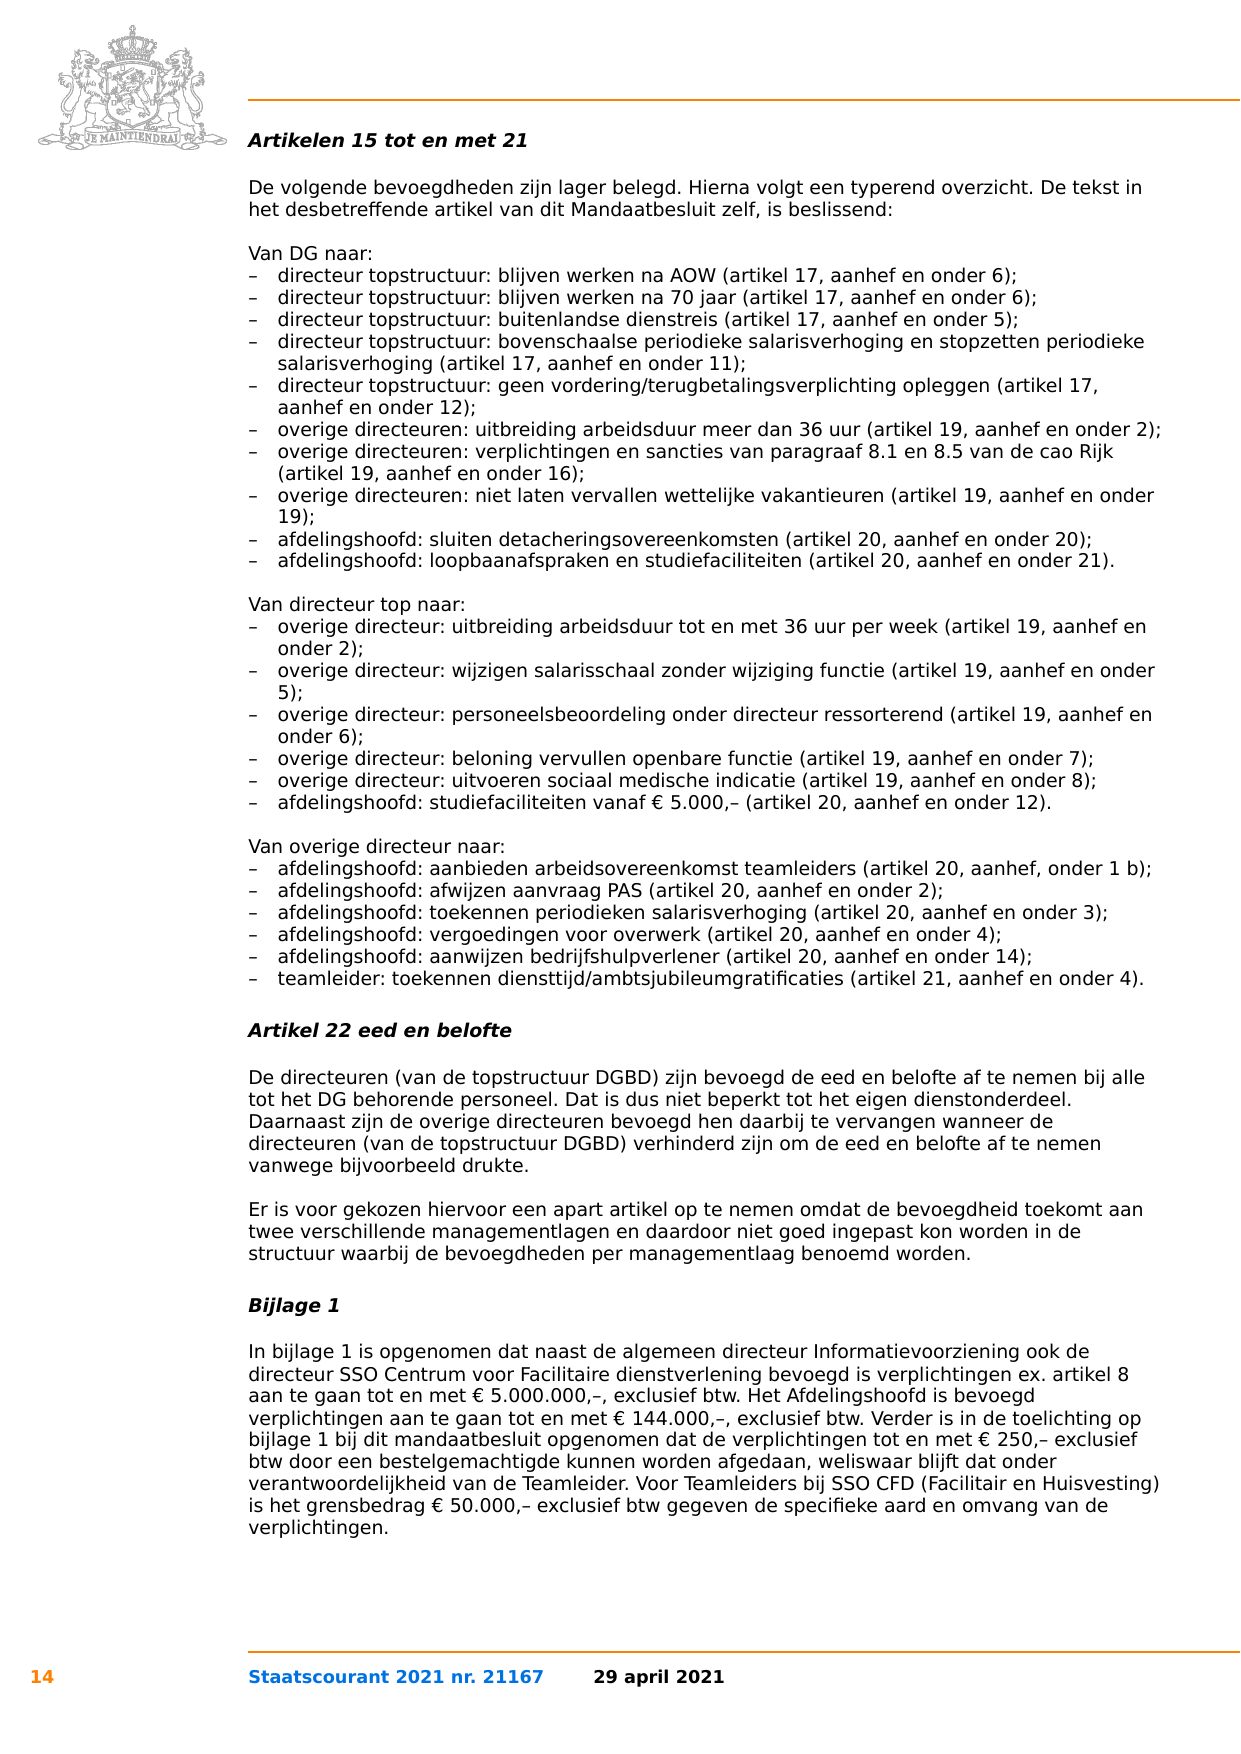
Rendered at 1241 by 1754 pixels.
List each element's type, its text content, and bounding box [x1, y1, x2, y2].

text Van directeur top naar: [248, 594, 1163, 616]
text – overige directeur: uitvoeren sociaal medische indicatie (artikel 19, aanhef en onder 8); [248, 770, 1163, 792]
text – overige directeuren: verplichtingen en sancties van paragraaf 8.1 en 8.5 van de cao Rijk (artikel 19, aanhef en onder 16); [248, 441, 1163, 484]
text – overige directeuren: uitbreiding arbeidsduur meer dan 36 uur (artikel 19, aanhef en onder 2); [248, 418, 1163, 441]
subtitle Artikelen 15 tot en met 21 [248, 130, 1163, 152]
text – overige directeur: personeelsbeoordeling onder directeur ressorterend (artikel 19, aanhef en onder 6); [248, 704, 1163, 748]
text – afdelingshoofd: studiefaciliteiten vanaf € 5.000,– (artikel 20, aanhef en onder 12). [248, 792, 1163, 814]
text – afdelingshoofd: afwijzen aanvraag PAS (artikel 20, aanhef en onder 2); [248, 880, 1163, 902]
text – directeur topstructuur: buitenlandse dienstreis (artikel 17, aanhef en onder 5); [248, 309, 1163, 331]
text In bijlage 1 is opgenomen dat naast de algemeen directeur Informatievoorziening ook de directeur SSO Centrum voor Facilitaire dienstverlening bevoegd is verplichtingen ex. artikel 8 aan te gaan tot en met € 5.000.000,–, exclusief btw. Het Afdelingshoofd is bevoegd verplichtingen aan te gaan tot en met € 144.000,–, exclusief btw. Verder is in de toelichting op bijlage 1 bij dit mandaatbesluit opgenomen dat de verplichtingen tot en met € 250,– exclusief btw door een bestelgemachtigde kunnen worden afgedaan, weliswaar blijft dat onder verantwoordelijkheid van de Teamleider. Voor Teamleiders bij SSO CFD (Facilitair en Huisvesting) is het grensbedrag € 50.000,– exclusief btw gegeven de specifieke aard en omvang van de verplichtingen. [248, 1341, 1163, 1539]
text – overige directeur: wijzigen salarisschaal zonder wijziging functie (artikel 19, aanhef en onder 5); [248, 660, 1163, 704]
text – afdelingshoofd: sluiten detacheringsovereenkomsten (artikel 20, aanhef en onder 20); [248, 528, 1163, 550]
text – afdelingshoofd: aanwijzen bedrijfshulpverlener (artikel 20, aanhef en onder 14); [248, 946, 1163, 968]
text – overige directeuren: niet laten vervallen wettelijke vakantieuren (artikel 19, aanhef en onder 19); [248, 484, 1163, 528]
subtitle Artikel 22 eed en belofte [248, 1020, 1163, 1042]
text De volgende bevoegdheden zijn lager belegd. Hierna volgt een typerend overzicht. De tekst in het desbetreffende artikel van dit Mandaatbesluit zelf, is beslissend: [248, 177, 1163, 221]
text Er is voor gekozen hiervoor een apart artikel op te nemen omdat de bevoegdheid toekomt aan twee verschillende managementlagen en daardoor niet goed ingepast kon worden in de structuur waarbij de bevoegdheden per managementlaag benoemd worden. [248, 1198, 1163, 1264]
text – directeur topstructuur: geen vordering/terugbetalingsverplichting opleggen (artikel 17, aanhef en onder 12); [248, 374, 1163, 418]
text – afdelingshoofd: vergoedingen voor overwerk (artikel 20, aanhef en onder 4); [248, 924, 1163, 946]
text – directeur topstructuur: blijven werken na 70 jaar (artikel 17, aanhef en onder 6); [248, 287, 1163, 309]
text – overige directeur: uitbreiding arbeidsduur tot en met 36 uur per week (artikel 19, aanhef en onder 2); [248, 616, 1163, 660]
text – directeur topstructuur: bovenschaalse periodieke salarisverhoging en stopzetten periodieke salarisverhoging (artikel 17, aanhef en onder 11); [248, 331, 1163, 374]
text Van DG naar: [248, 243, 1163, 265]
subtitle Bijlage 1 [248, 1294, 1163, 1316]
text – teamleider: toekennen diensttijd/ambtsjubileumgratificaties (artikel 21, aanhef en onder 4). [248, 968, 1163, 990]
text – afdelingshoofd: aanbieden arbeidsovereenkomst teamleiders (artikel 20, aanhef, onder 1 b); [248, 858, 1163, 880]
text – directeur topstructuur: blijven werken na AOW (artikel 17, aanhef en onder 6); [248, 265, 1163, 287]
text – afdelingshoofd: toekennen periodieken salarisverhoging (artikel 20, aanhef en onder 3); [248, 902, 1163, 924]
text De directeuren (van de topstructuur DGBD) zijn bevoegd de eed en belofte af te nemen bij alle tot het DG behorende personeel. Dat is dus niet beperkt tot het eigen dienstonderdeel. Daarnaast zijn de overige directeuren bevoegd hen daarbij te vervangen wanneer de directeuren (van de topstructuur DGBD) verhinderd zijn om de eed en belofte af te nemen vanwege bijvoorbeeld drukte. [248, 1067, 1163, 1177]
picture [38, 25, 227, 150]
text Van overige directeur naar: [248, 836, 1163, 858]
text – afdelingshoofd: loopbaanafspraken en studiefaciliteiten (artikel 20, aanhef en onder 21). [248, 550, 1163, 572]
text – overige directeur: beloning vervullen openbare functie (artikel 19, aanhef en onder 7); [248, 748, 1163, 770]
